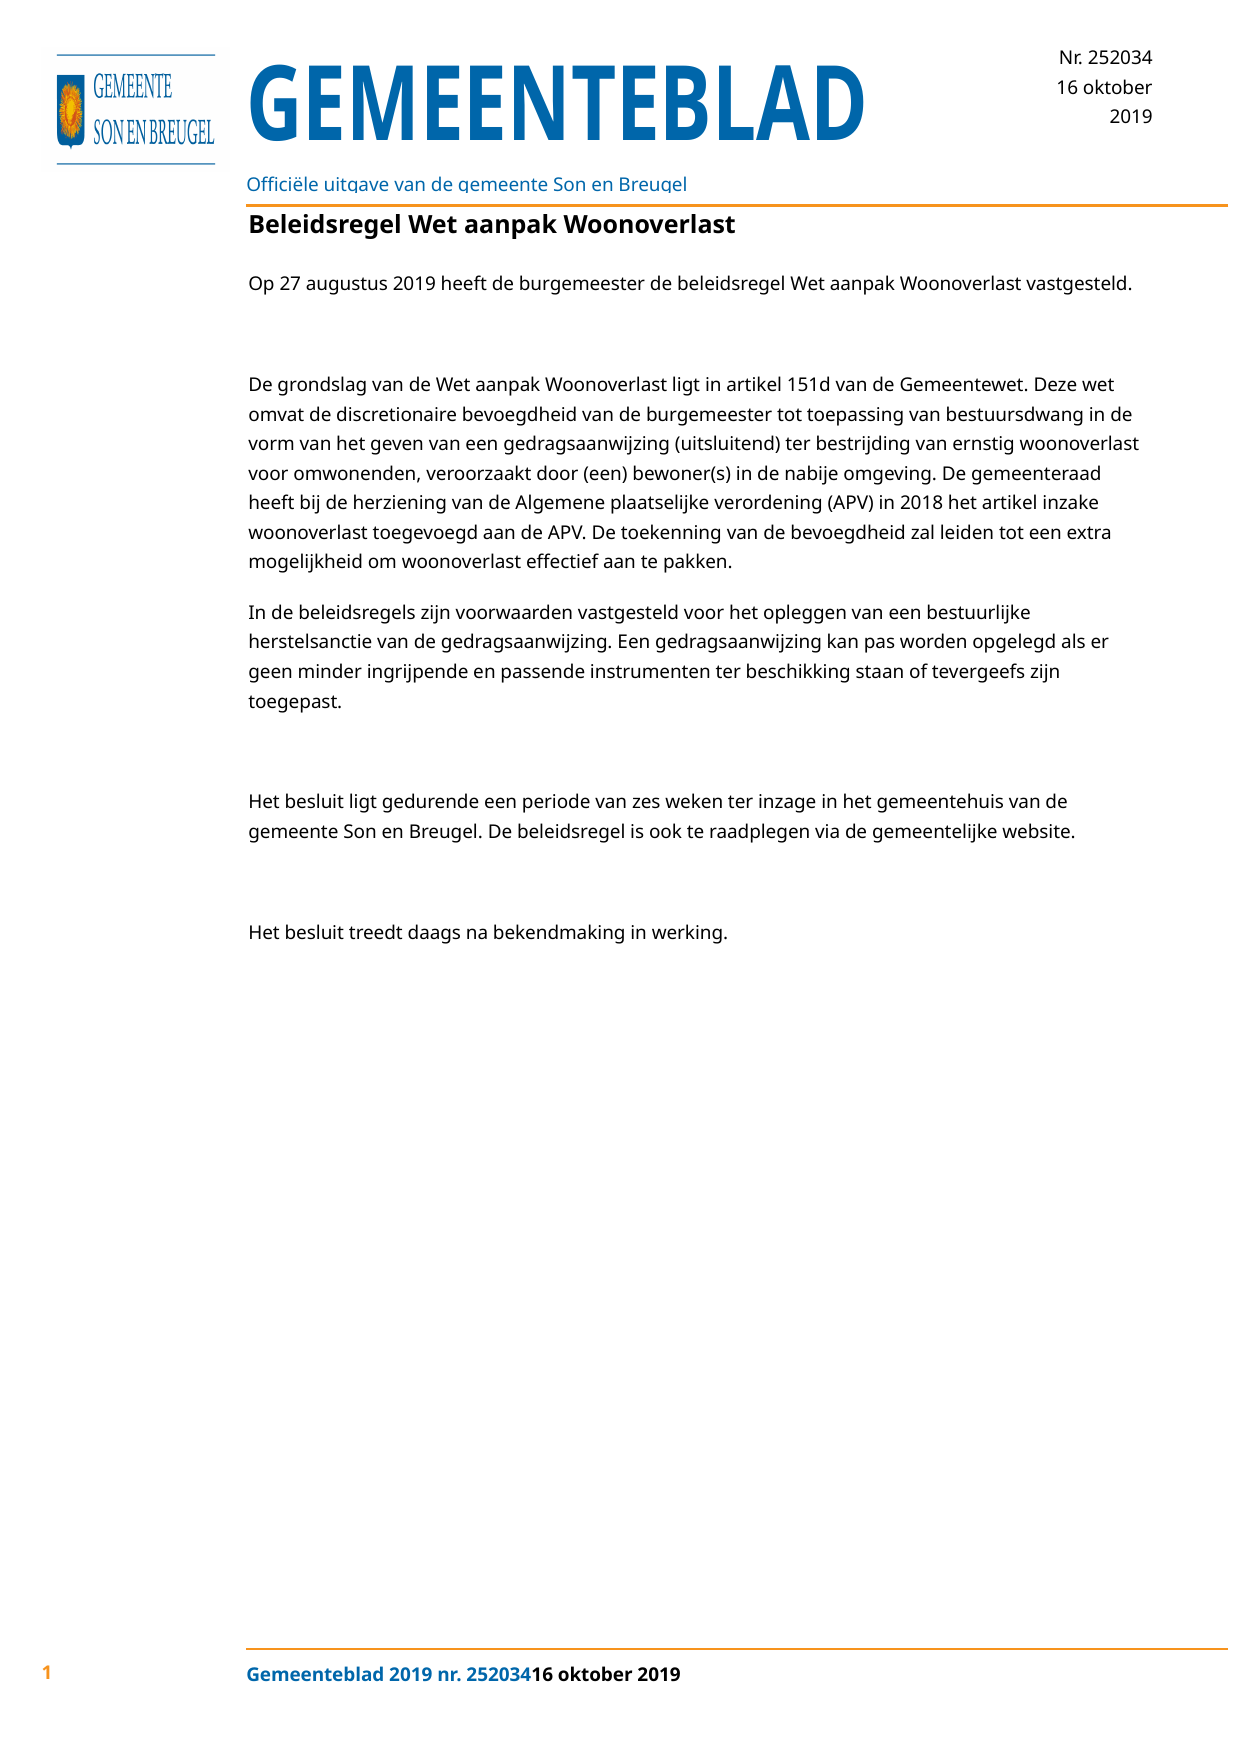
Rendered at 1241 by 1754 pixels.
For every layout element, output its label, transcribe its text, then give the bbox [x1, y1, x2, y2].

text Op 27 augustus 2019 heeft de burgemeester de beleidsregel Wet aanpak Woonoverlast vastgesteld. [248, 270, 1152, 296]
picture [41, 47, 231, 172]
text Beleidsregel Wet aanpak Woonoverlast [248, 207, 1152, 241]
text Het besluit ligt gedurende een periode van zes weken ter inzage in het gemeentehuis van de gemeente Son en Breugel. De beleidsregel is ook te raadplegen via de gemeentelijke website. [248, 789, 1152, 844]
text De grondslag van de Wet aanpak Woonoverlast ligt in artikel 151d van de Gemeentewet. Deze wet omvat de discretionaire bevoegdheid van de burgemeester tot toepassing van bestuursdwang in de vorm van het geven van een gedragsaanwijzing (uitsluitend) ter bestrijding van ernstig woonoverlast voor omwonenden, veroorzaakt door (een) bewoner(s) in de nabije omgeving. De gemeenteraad heeft bij de herziening van de Algemene plaatselijke verordening (APV) in 2018 het artikel inzake woonoverlast toegevoegd aan de APV. De toekenning van de bevoegdheid zal leiden tot een extra mogelijkheid om woonoverlast effectief aan te pakken. [248, 371, 1152, 574]
text In de beleidsregels zijn voorwaarden vastgesteld voor het opleggen van een bestuurlijke herstelsanctie van de gedragsaanwijzing. Een gedragsaanwijzing kan pas worden opgelegd als er geen minder ingrijpende en passende instrumenten ter beschikking staan of tevergeefs zijn toegepast. [248, 599, 1152, 713]
text Het besluit treedt daags na bekendmaking in werking. [248, 919, 1152, 945]
